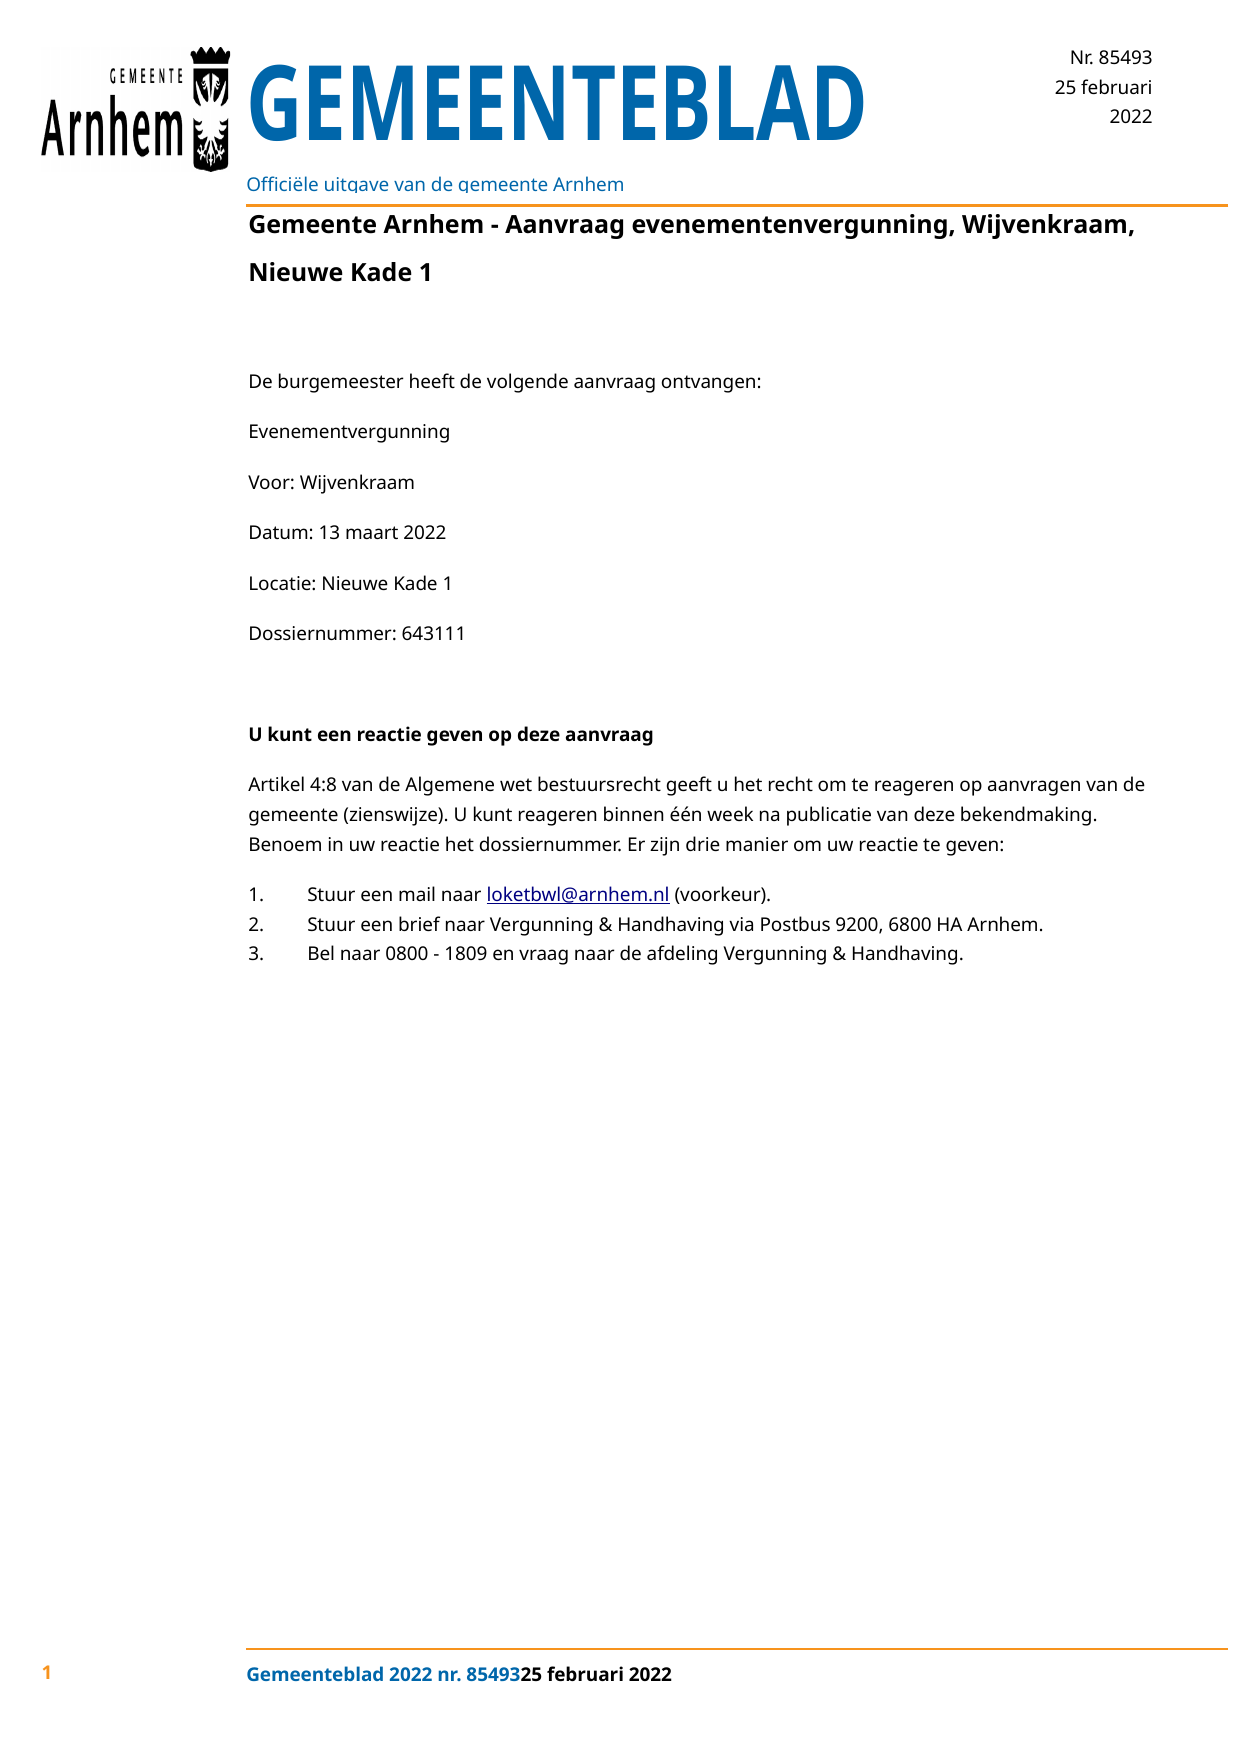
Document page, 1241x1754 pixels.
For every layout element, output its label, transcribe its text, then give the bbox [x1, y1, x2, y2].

list Stuur een brief naar Vergunning & Handhaving via Postbus 9200, 6800 HA Arnhem. [248, 911, 1152, 937]
text U kunt een reactie geven op deze aanvraag [248, 721, 1152, 747]
text Datum: 13 maart 2022 [248, 519, 1152, 545]
list Bel naar 0800 - 1809 en vraag naar de afdeling Vergunning & Handhaving. [248, 940, 1152, 966]
text Locatie: Nieuwe Kade 1 [248, 570, 1152, 596]
text Gemeente Arnhem - Aanvraag evenementenvergunning, Wijvenkraam, Nieuwe Kade 1 [248, 207, 1152, 288]
text Voor: Wijvenkraam [248, 469, 1152, 495]
text Artikel 4:8 van de Algemene wet bestuursrecht geeft u het recht om te reageren op aanvragen van de gemeente (zienswijze). U kunt reageren binnen één week na publicatie van deze bekendmaking. Benoem in uw reactie het dossiernummer. Er zijn drie manier om uw reactie te geven: [248, 772, 1152, 857]
text Evenementvergunning [248, 419, 1152, 444]
text Dossiernummer: 643111 [248, 620, 1152, 646]
picture [41, 47, 231, 172]
text De burgemeester heeft de volgende aanvraag ontvangen: [248, 368, 1152, 394]
list Stuur een mail naar loketbwl@arnhem.nl (voorkeur). [248, 881, 1152, 907]
